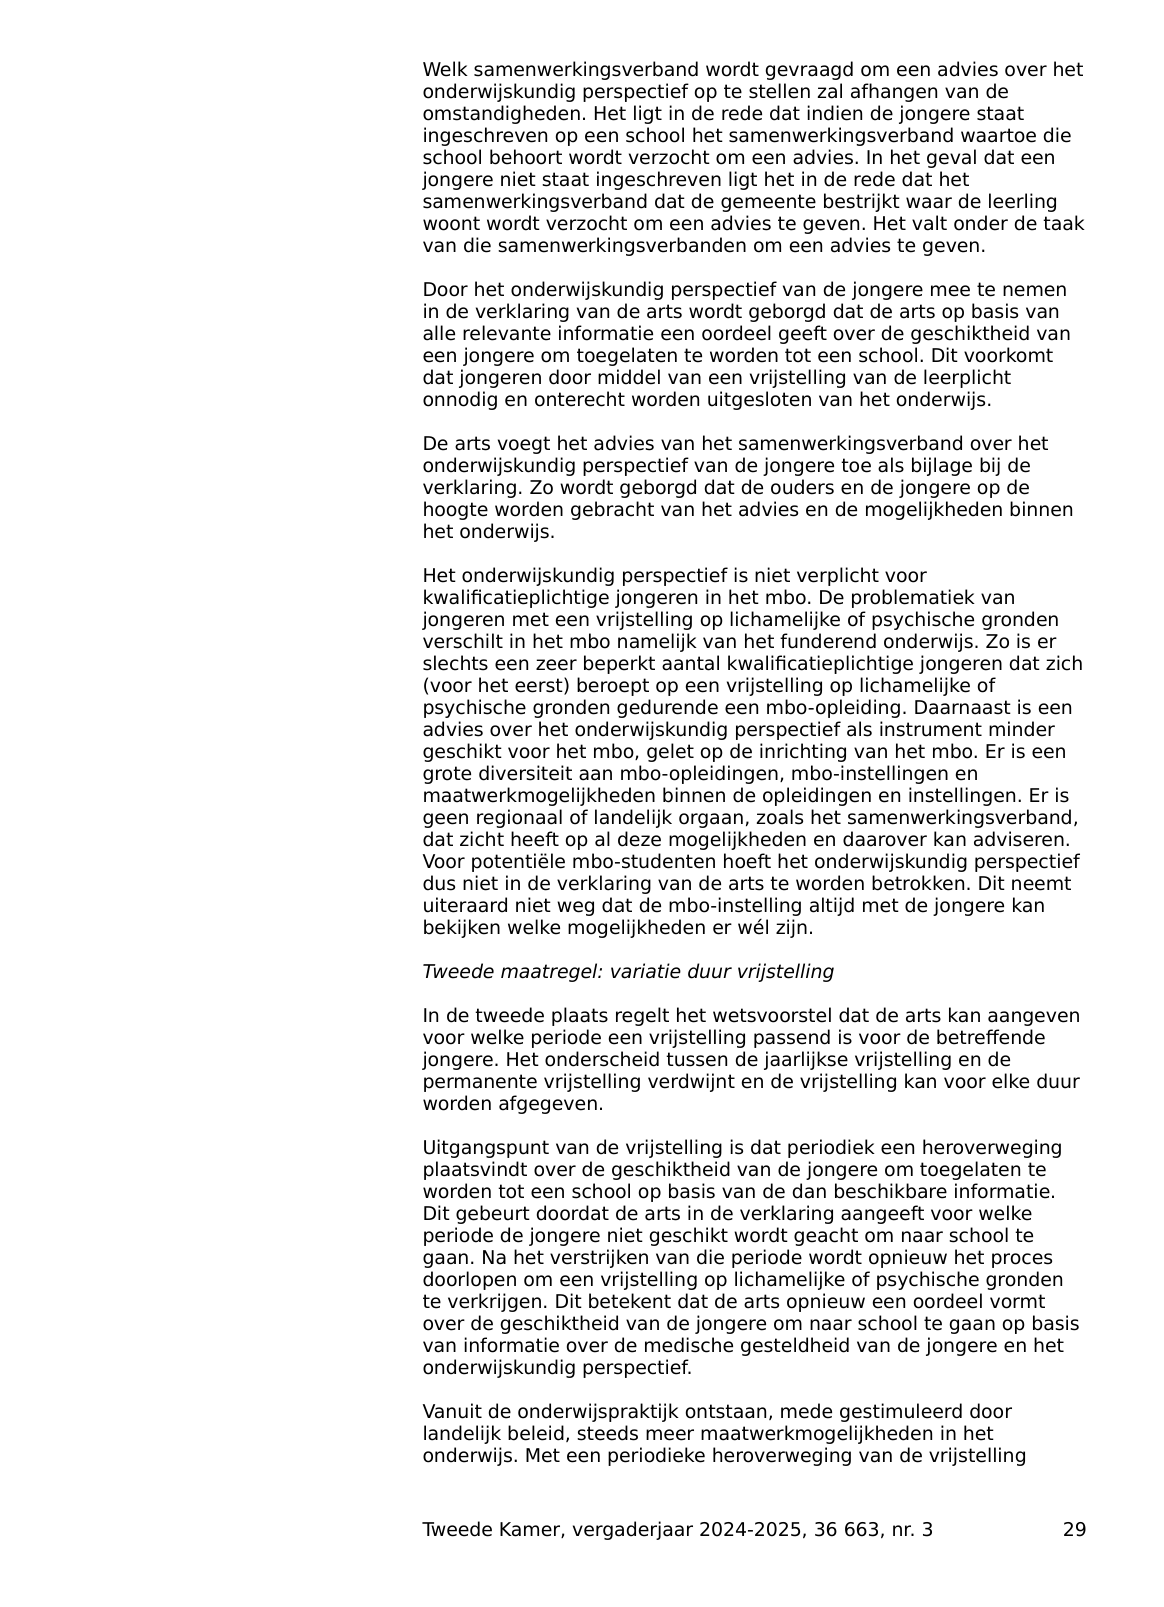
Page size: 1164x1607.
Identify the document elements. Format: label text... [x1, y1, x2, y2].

text Uitgangspunt van de vrijstelling is dat periodiek een heroverweging plaatsvindt over de geschiktheid van de jongere om toegelaten te worden tot een school op basis van de dan beschikbare informatie. Dit gebeurt doordat de arts in de verklaring aangeeft voor welke periode de jongere niet geschikt wordt geacht om naar school te gaan. Na het verstrijken van die periode wordt opnieuw het proces doorlopen om een vrijstelling op lichamelijke of psychische gronden te verkrijgen. Dit betekent dat de arts opnieuw een oordeel vormt over de geschiktheid van de jongere om naar school te gaan op basis van informatie over de medische gesteldheid van de jongere en het onderwijskundig perspectief. [422, 1137, 1087, 1379]
text Door het onderwijskundig perspectief van de jongere mee te nemen in de verklaring van de arts wordt geborgd dat de arts op basis van alle relevante informatie een oordeel geeft over de geschiktheid van een jongere om toegelaten te worden tot een school. Dit voorkomt dat jongeren door middel van een vrijstelling van de leerplicht onnodig en onterecht worden uitgesloten van het onderwijs. [422, 279, 1087, 411]
text In de tweede plaats regelt het wetsvoorstel dat de arts kan aangeven voor welke periode een vrijstelling passend is voor de betreffende jongere. Het onderscheid tussen de jaarlijkse vrijstelling en de permanente vrijstelling verdwijnt en de vrijstelling kan voor elke duur worden afgegeven. [422, 1005, 1087, 1115]
text Welk samenwerkingsverband wordt gevraagd om een advies over het onderwijskundig perspectief op te stellen zal afhangen van de omstandigheden. Het ligt in de rede dat indien de jongere staat ingeschreven op een school het samenwerkingsverband waartoe die school behoort wordt verzocht om een advies. In het geval dat een jongere niet staat ingeschreven ligt het in de rede dat het samenwerkingsverband dat de gemeente bestrijkt waar de leerling woont wordt verzocht om een advies te geven. Het valt onder de taak van die samenwerkingsverbanden om een advies te geven. [422, 59, 1087, 257]
subtitle Tweede maatregel: variatie duur vrijstelling [422, 961, 1087, 983]
text De arts voegt het advies van het samenwerkingsverband over het onderwijskundig perspectief van de jongere toe als bijlage bij de verklaring. Zo wordt geborgd dat de ouders en de jongere op de hoogte worden gebracht van het advies en de mogelijkheden binnen het onderwijs. [422, 433, 1087, 543]
text Het onderwijskundig perspectief is niet verplicht voor kwalificatieplichtige jongeren in het mbo. De problematiek van jongeren met een vrijstelling op lichamelijke of psychische gronden verschilt in het mbo namelijk van het funderend onderwijs. Zo is er slechts een zeer beperkt aantal kwalificatieplichtige jongeren dat zich (voor het eerst) beroept op een vrijstelling op lichamelijke of psychische gronden gedurende een mbo-opleiding. Daarnaast is een advies over het onderwijskundig perspectief als instrument minder geschikt voor het mbo, gelet op de inrichting van het mbo. Er is een grote diversiteit aan mbo-opleidingen, mbo-instellingen en maatwerkmogelijkheden binnen de opleidingen en instellingen. Er is geen regionaal of landelijk orgaan, zoals het samenwerkingsverband, dat zicht heeft op al deze mogelijkheden en daarover kan adviseren. Voor potentiële mbo-studenten hoeft het onderwijskundig perspectief dus niet in de verklaring van de arts te worden betrokken. Dit neemt uiteraard niet weg dat de mbo-instelling altijd met de jongere kan bekijken welke mogelijkheden er wél zijn. [422, 565, 1087, 939]
text Vanuit de onderwijspraktijk ontstaan, mede gestimuleerd door landelijk beleid, steeds meer maatwerkmogelijkheden in het onderwijs. Met een periodieke heroverweging van de vrijstelling [422, 1401, 1087, 1467]
